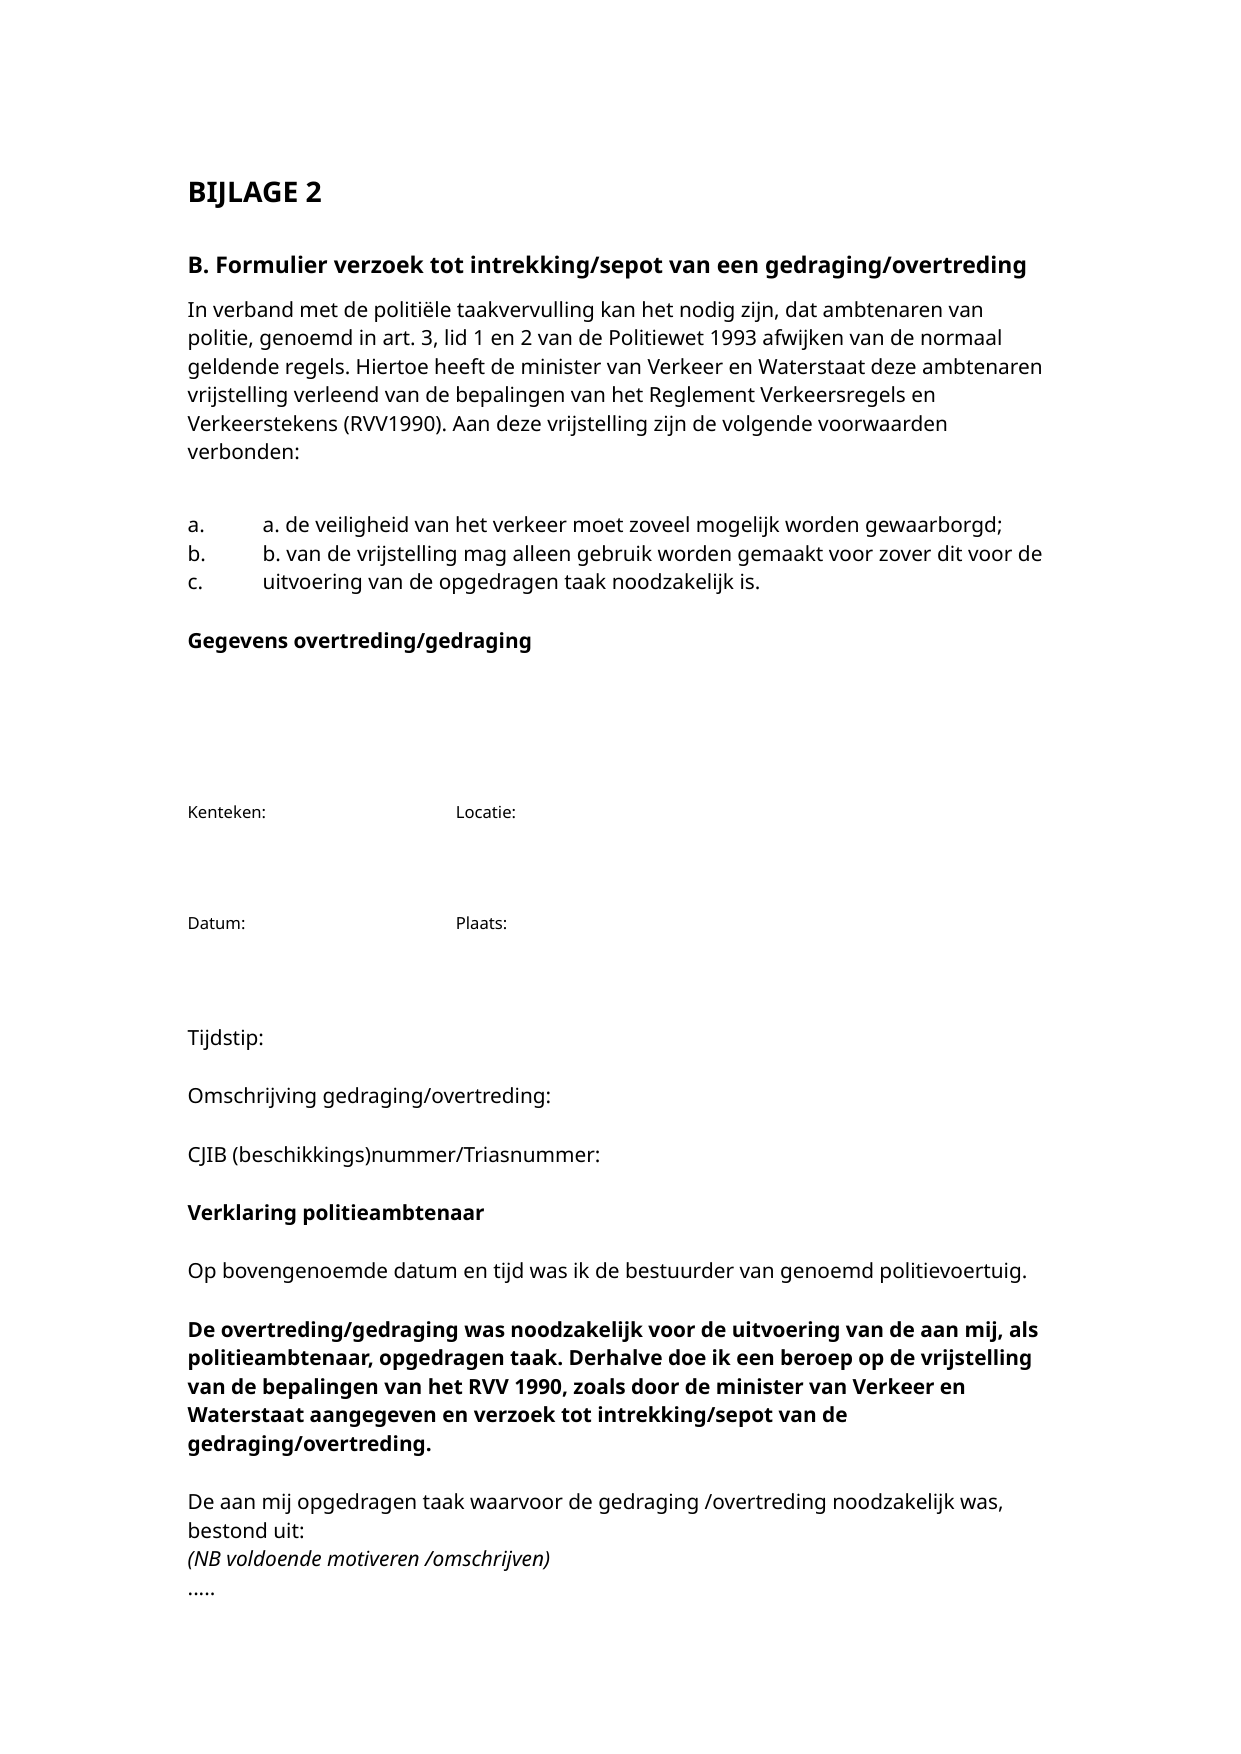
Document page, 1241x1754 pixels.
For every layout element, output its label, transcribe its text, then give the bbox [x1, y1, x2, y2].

table_cell Datum: [188, 912, 456, 964]
subtitle BIJLAGE 2 [187, 172, 1053, 211]
subtitle B. Formulier verzoek tot intrekking/sepot van een gedraging/overtreding [187, 249, 1053, 280]
text ..... [187, 1573, 1053, 1601]
table_cell [188, 853, 456, 912]
table_header [188, 742, 456, 801]
text De aan mij opgedragen taak waarvoor de gedraging /overtreding noodzakelijk was, bestond uit: [187, 1487, 1053, 1544]
list uitvoering van de opgedragen taak noodzakelijk is. [187, 567, 1053, 596]
text In verband met de politiële taakvervulling kan het nodig zijn, dat ambtenaren van politie, genoemd in art. 3, lid 1 en 2 van de Politiewet 1993 afwijken van de normaal geldende regels. Hiertoe heeft de minister van Verkeer en Waterstaat deze ambtenaren vrijstelling verleend van de bepalingen van het Reglement Verkeersregels en Verkeerstekens (RVV1990). Aan deze vrijstelling zijn de volgende voorwaarden verbonden: [187, 295, 1053, 466]
table_cell [456, 853, 1053, 912]
text Tijdstip: [187, 1023, 1053, 1051]
list a. de veiligheid van het verkeer moet zoveel mogelijk worden gewaarborgd; [187, 511, 1053, 539]
table_cell Locatie: [456, 801, 1053, 853]
text Gegevens overtreding/gedraging [187, 626, 1053, 654]
table_cell Kenteken: [188, 801, 456, 853]
text De overtreding/gedraging was noodzakelijk voor de uitvoering van de aan mij, als politieambtenaar, opgedragen taak. Derhalve doe ik een beroep op de vrijstelling van de bepalingen van het RVV 1990, zoals door de minister van Verkeer en Waterstaat aangegeven en verzoek tot intrekking/sepot van de gedraging/overtreding. [187, 1315, 1053, 1457]
text Op bovengenoemde datum en tijd was ik de bestuurder van genoemd politievoertuig. [187, 1257, 1053, 1285]
text Omschrijving gedraging/overtreding: [187, 1081, 1053, 1110]
text (NB voldoende motiveren /omschrijven) [187, 1544, 1053, 1573]
table_header [456, 742, 1053, 801]
text CJIB (beschikkings)nummer/Triasnummer: [187, 1140, 1053, 1168]
text Verklaring politieambtenaar [187, 1198, 1053, 1227]
table_cell Plaats: [456, 912, 1053, 964]
list b. van de vrijstelling mag alleen gebruik worden gemaakt voor zover dit voor de [187, 539, 1053, 567]
